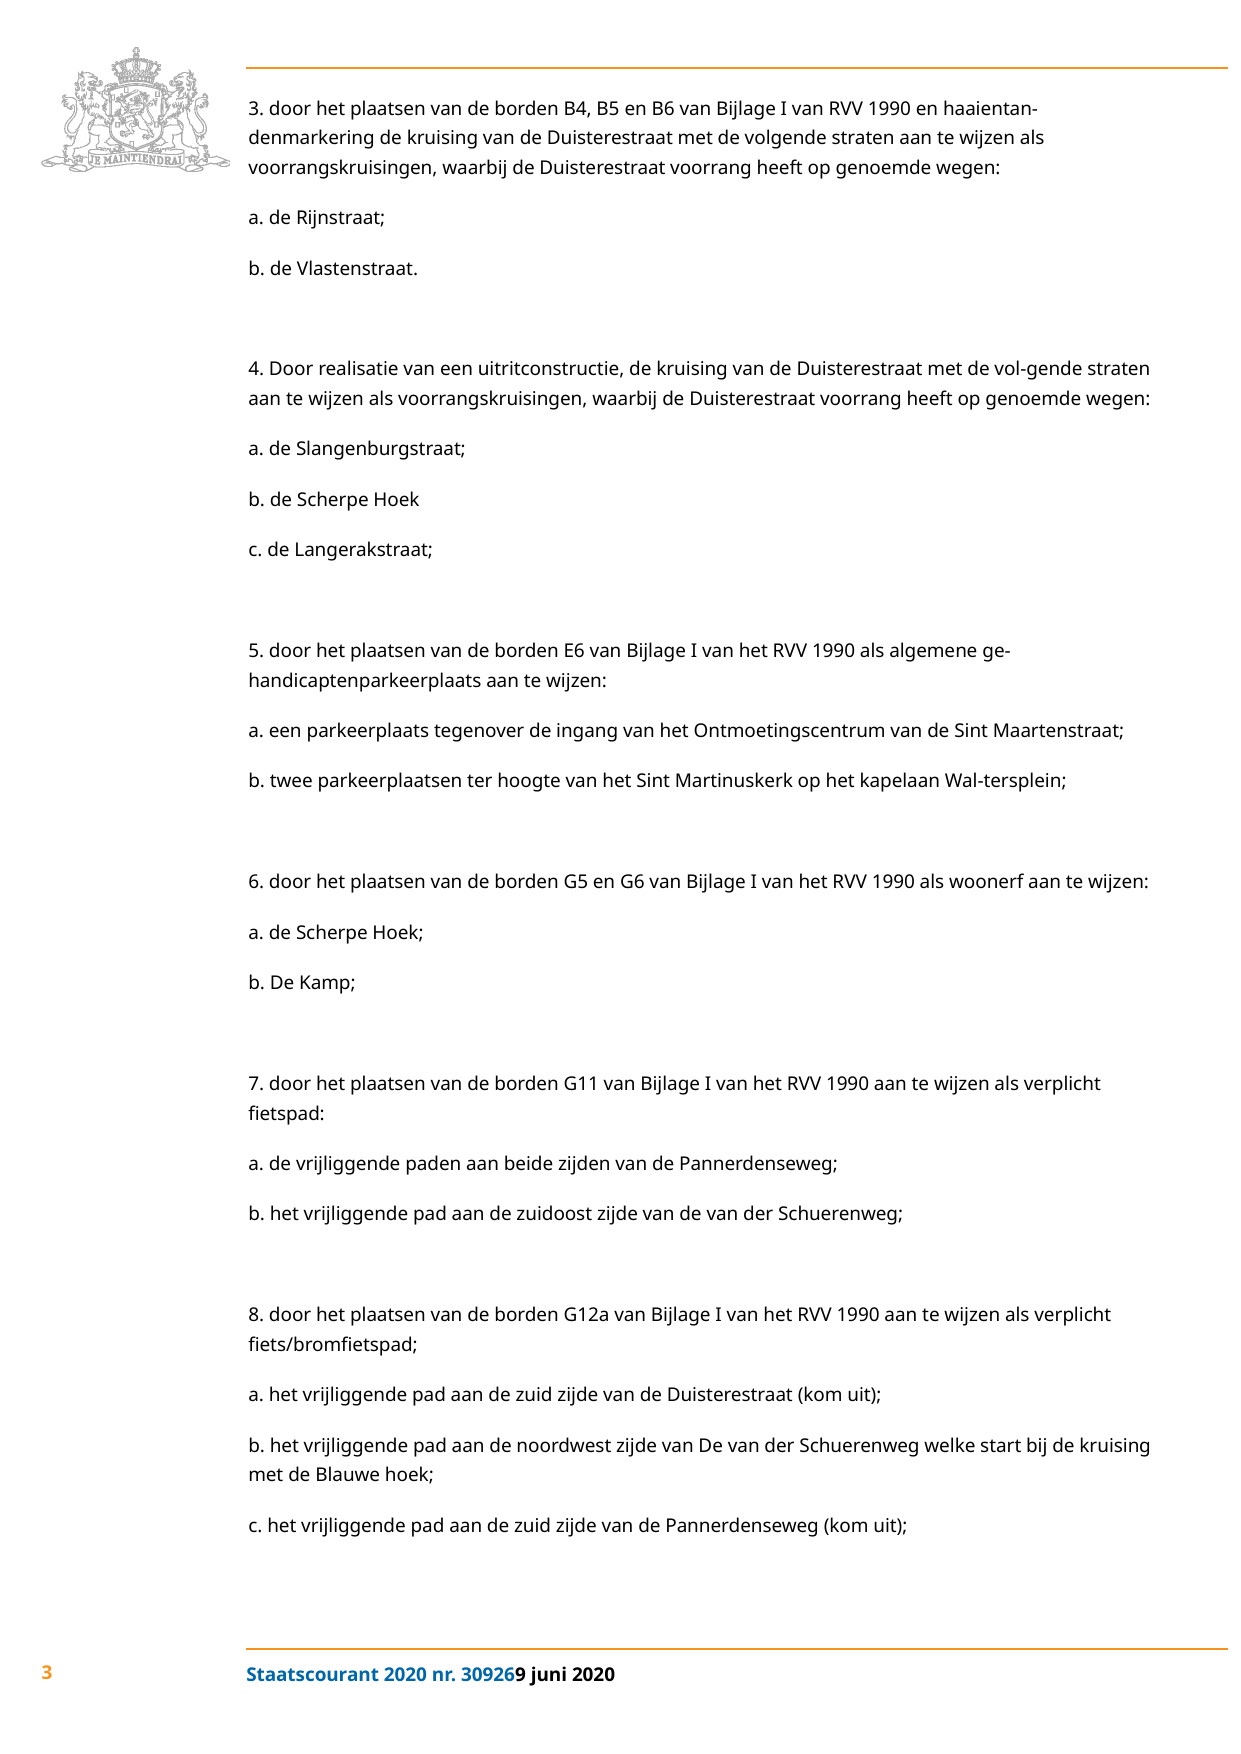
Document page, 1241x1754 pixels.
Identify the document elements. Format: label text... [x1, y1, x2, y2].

text b. het vrijliggende pad aan de noordwest zijde van De van der Schuerenweg welke start bij de kruising met de Blauwe hoek; [248, 1432, 1152, 1487]
text 4. Door realisatie van een uitritconstructie, de kruising van de Duisterestraat met de vol-gende straten aan te wijzen als voorrangskruisingen, waarbij de Duisterestraat voorrang heeft op genoemde wegen: [248, 356, 1152, 411]
text a. een parkeerplaats tegenover de ingang van het Ontmoetingscentrum van de Sint Maartenstraat; [248, 717, 1152, 743]
text 8. door het plaatsen van de borden G12a van Bijlage I van het RVV 1990 aan te wijzen als verplicht fiets/bromfietspad; [248, 1301, 1152, 1357]
text a. de Rijnstraat; [248, 204, 1152, 230]
text 5. door het plaatsen van de borden E6 van Bijlage I van het RVV 1990 als algemene ge-handicaptenparkeerplaats aan te wijzen: [248, 637, 1152, 693]
text 6. door het plaatsen van de borden G5 en G6 van Bijlage I van het RVV 1990 als woonerf aan te wijzen: [248, 868, 1152, 894]
text b. de Scherpe Hoek [248, 486, 1152, 512]
text a. de vrijliggende paden aan beide zijden van de Pannerdenseweg; [248, 1150, 1152, 1176]
text 3. door het plaatsen van de borden B4, B5 en B6 van Bijlage I van RVV 1990 en haaientan-denmarkering de kruising van de Duisterestraat met de volgende straten aan te wijzen als voorrangskruisingen, waarbij de Duisterestraat voorrang heeft op genoemde wegen: [248, 95, 1152, 180]
text a. de Slangenburgstraat; [248, 436, 1152, 461]
text b. de Vlastenstraat. [248, 255, 1152, 281]
text c. de Langerakstraat; [248, 536, 1152, 562]
picture [41, 47, 231, 172]
text b. De Kamp; [248, 969, 1152, 995]
text 7. door het plaatsen van de borden G11 van Bijlage I van het RVV 1990 aan te wijzen als verplicht fietspad: [248, 1070, 1152, 1126]
text c. het vrijliggende pad aan de zuid zijde van de Pannerdenseweg (kom uit); [248, 1512, 1152, 1538]
text a. het vrijliggende pad aan de zuid zijde van de Duisterestraat (kom uit); [248, 1381, 1152, 1407]
text a. de Scherpe Hoek; [248, 919, 1152, 945]
text b. twee parkeerplaatsen ter hoogte van het Sint Martinuskerk op het kapelaan Wal-tersplein; [248, 768, 1152, 793]
text b. het vrijliggende pad aan de zuidoost zijde van de van der Schuerenweg; [248, 1201, 1152, 1226]
